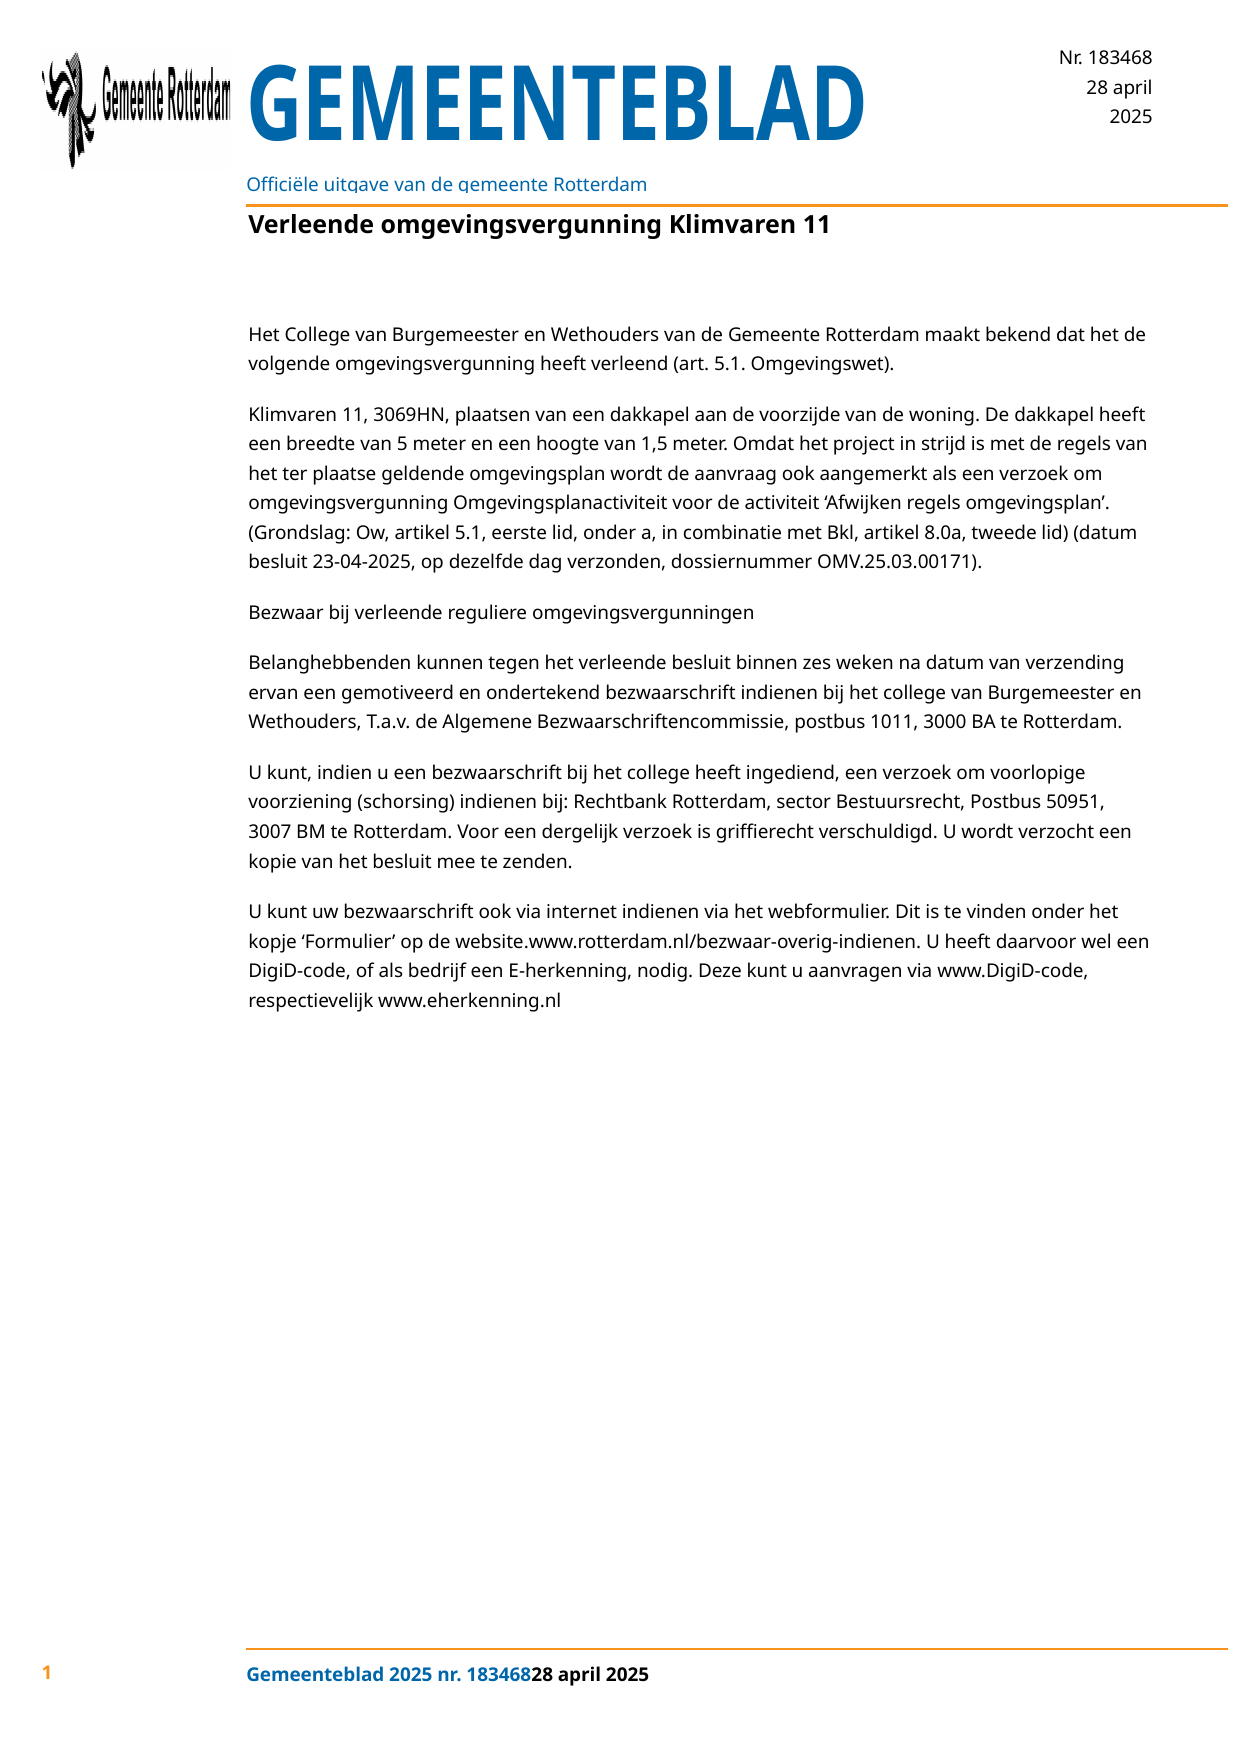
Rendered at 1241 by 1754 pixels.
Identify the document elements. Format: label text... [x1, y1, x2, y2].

text U kunt uw bezwaarschrift ook via internet indienen via het webformulier. Dit is te vinden onder het kopje ‘Formulier’ op de website.www.rotterdam.nl/bezwaar-overig-indienen. U heeft daarvoor wel een DigiD-code, of als bedrijf een E-herkenning, nodig. Deze kunt u aanvragen via www.DigiD-code, respectievelijk www.eherkenning.nl [248, 898, 1152, 1013]
text Verleende omgevingsvergunning Klimvaren 11 [248, 207, 1152, 241]
text U kunt, indien u een bezwaarschrift bij het college heeft ingediend, een verzoek om voorlopige voorziening (schorsing) indienen bij: Rechtbank Rotterdam, sector Bestuursrecht, Postbus 50951, 3007 BM te Rotterdam. Voor een dergelijk verzoek is griffierecht verschuldigd. U wordt verzocht een kopie van het besluit mee te zenden. [248, 759, 1152, 873]
text Het College van Burgemeester en Wethouders van de Gemeente Rotterdam maakt bekend dat het de volgende omgevingsvergunning heeft verleend (art. 5.1. Omgevingswet). [248, 321, 1152, 376]
text Bezwaar bij verleende reguliere omgevingsvergunningen [248, 599, 1152, 625]
text Klimvaren 11, 3069HN, plaatsen van een dakkapel aan de voorzijde van de woning. De dakkapel heeft een breedte van 5 meter en een hoogte van 1,5 meter. Omdat het project in strijd is met de regels van het ter plaatse geldende omgevingsplan wordt de aanvraag ook aangemerkt als een verzoek om omgevingsvergunning Omgevingsplanactiviteit voor de activiteit ‘Afwijken regels omgevingsplan’. (Grondslag: Ow, artikel 5.1, eerste lid, onder a, in combinatie met Bkl, artikel 8.0a, tweede lid) (datum besluit 23-04-2025, op dezelfde dag verzonden, dossiernummer OMV.25.03.00171). [248, 401, 1152, 574]
text Belanghebbenden kunnen tegen het verleende besluit binnen zes weken na datum van verzending ervan een gemotiveerd en ondertekend bezwaarschrift indienen bij het college van Burgemeester en Wethouders, T.a.v. de Algemene Bezwaarschriftencommissie, postbus 1011, 3000 BA te Rotterdam. [248, 649, 1152, 734]
picture [41, 47, 231, 172]
